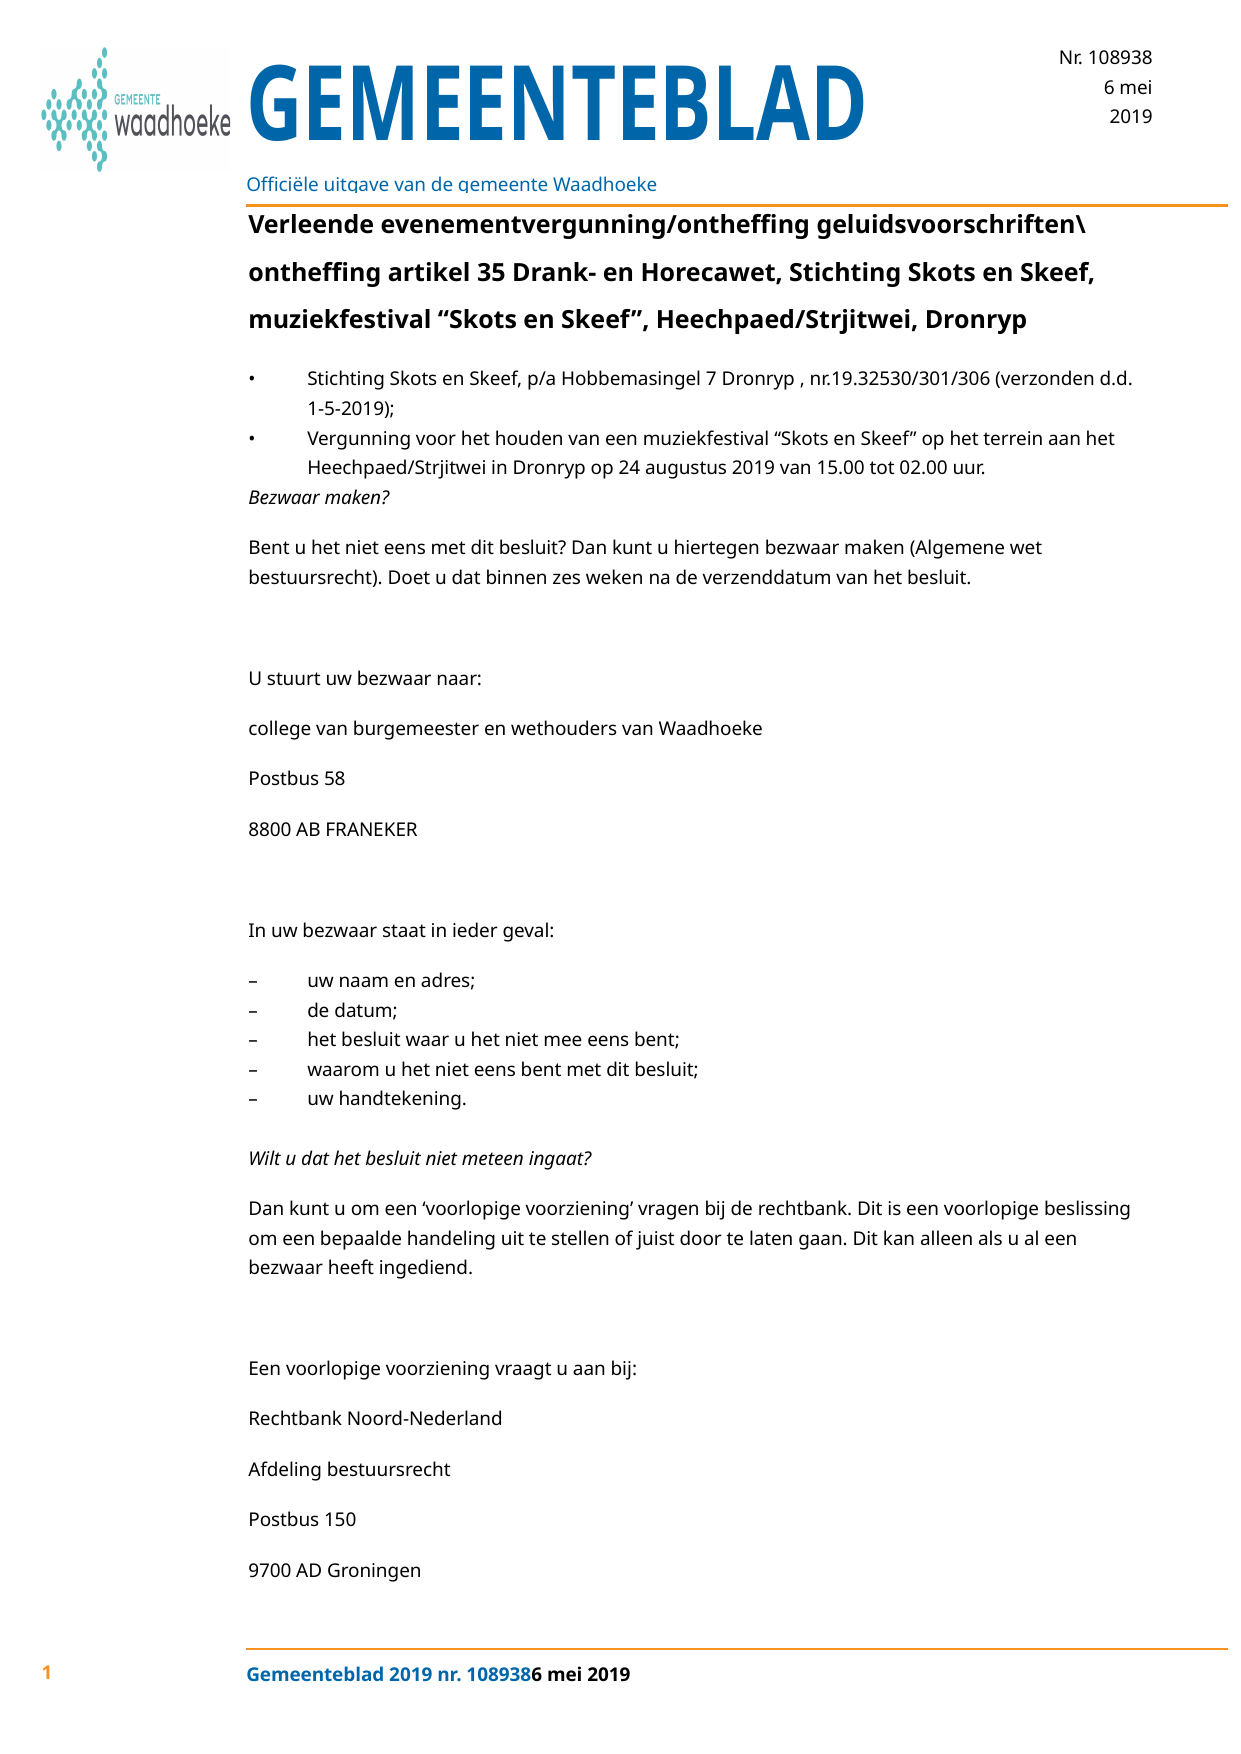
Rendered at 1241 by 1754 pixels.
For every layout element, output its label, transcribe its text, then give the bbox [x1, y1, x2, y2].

text Postbus 58 [248, 766, 1152, 791]
list de datum; [248, 997, 1152, 1022]
text college van burgemeester en wethouders van Waadhoeke [248, 715, 1152, 741]
list uw naam en adres; [248, 967, 1152, 993]
text Verleende evenementvergunning/ontheffing geluidsvoorschriften\ontheffing artikel 35 Drank- en Horecawet, Stichting Skots en Skeef, muziekfestival “Skots en Skeef”, Heechpaed/Strjitwei, Dronryp [248, 207, 1152, 336]
text Dan kunt u om een ‘voorlopige voorziening’ vragen bij de rechtbank. Dit is een voorlopige beslissing om een bepaalde handeling uit te stellen of juist door te laten gaan. Dit kan alleen als u al een bezwaar heeft ingediend. [248, 1195, 1152, 1280]
text In uw bezwaar staat in ieder geval: [248, 917, 1152, 942]
list Stichting Skots en Skeef, p/a Hobbemasingel 7 Dronryp , nr.19.32530/301/306 (verzonden d.d. 1-5-2019); [248, 366, 1152, 421]
list waarom u het niet eens bent met dit besluit; [248, 1056, 1152, 1082]
text Rechtbank Noord-Nederland [248, 1406, 1152, 1431]
text Postbus 150 [248, 1506, 1152, 1532]
list Vergunning voor het houden van een muziekfestival “Skots en Skeef” op het terrein aan het Heechpaed/Strjitwei in Dronryp op 24 augustus 2019 van 15.00 tot 02.00 uur. [248, 425, 1152, 480]
list het besluit waar u het niet mee eens bent; [248, 1026, 1152, 1052]
text Afdeling bestuursrecht [248, 1456, 1152, 1482]
text 8800 AB FRANEKER [248, 816, 1152, 842]
text 9700 AD Groningen [248, 1557, 1152, 1582]
text U stuurt uw bezwaar naar: [248, 665, 1152, 690]
text Bent u het niet eens met dit besluit? Dan kunt u hiertegen bezwaar maken (Algemene wet bestuursrecht). Doet u dat binnen zes weken na de verzenddatum van het besluit. [248, 534, 1152, 589]
text Wilt u dat het besluit niet meteen ingaat? [248, 1145, 1152, 1170]
text Een voorlopige voorziening vraagt u aan bij: [248, 1355, 1152, 1381]
text Bezwaar maken? [248, 484, 1152, 509]
picture [41, 47, 231, 172]
list uw handtekening. [248, 1086, 1152, 1111]
